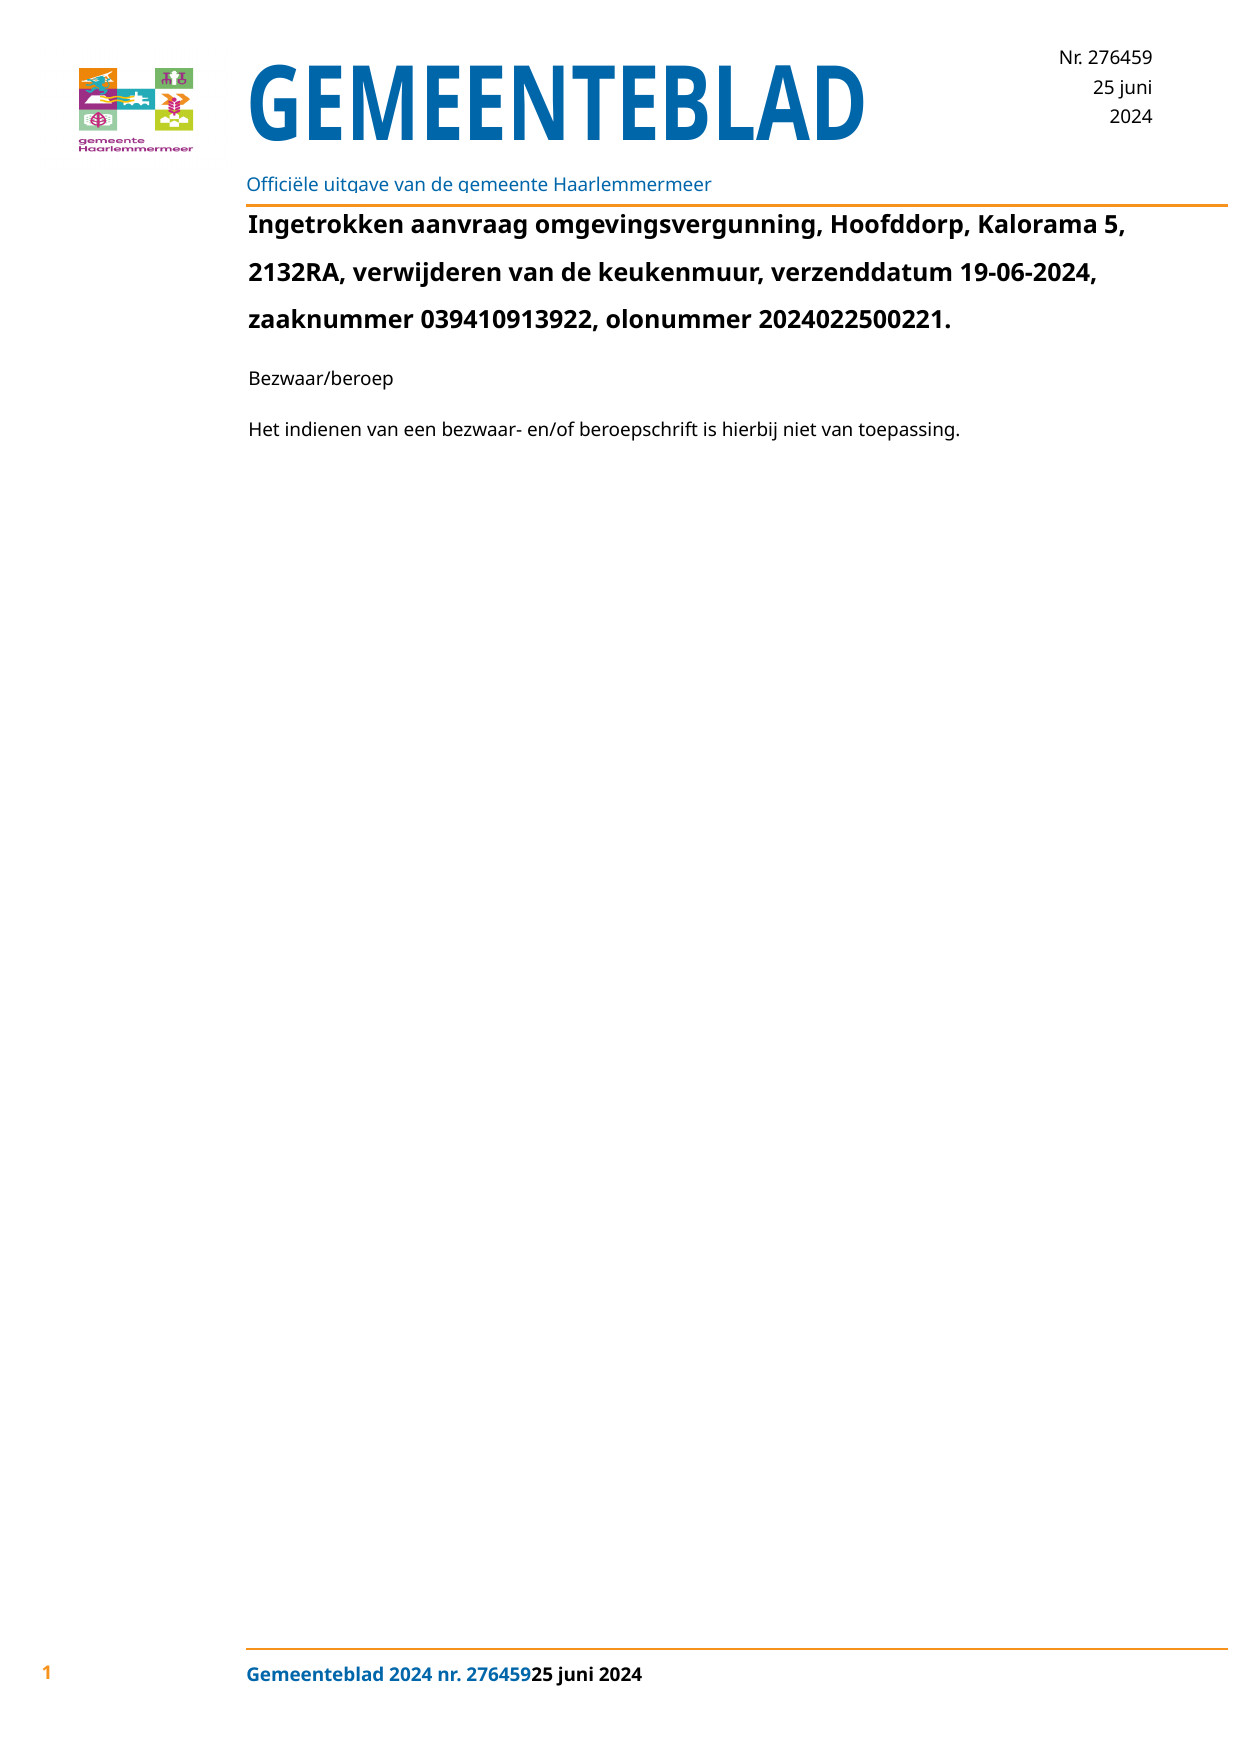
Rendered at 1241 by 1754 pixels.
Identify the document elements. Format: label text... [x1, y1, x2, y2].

text Ingetrokken aanvraag omgevingsvergunning, Hoofddorp, Kalorama 5, 2132RA, verwijderen van de keukenmuur, verzenddatum 19-06-2024, zaaknummer 039410913922, olonummer 2024022500221. [248, 207, 1152, 336]
picture [41, 47, 231, 172]
text Bezwaar/beroep [248, 366, 1152, 391]
text Het indienen van een bezwaar- en/of beroepschrift is hierbij niet van toepassing. [248, 416, 1152, 442]
